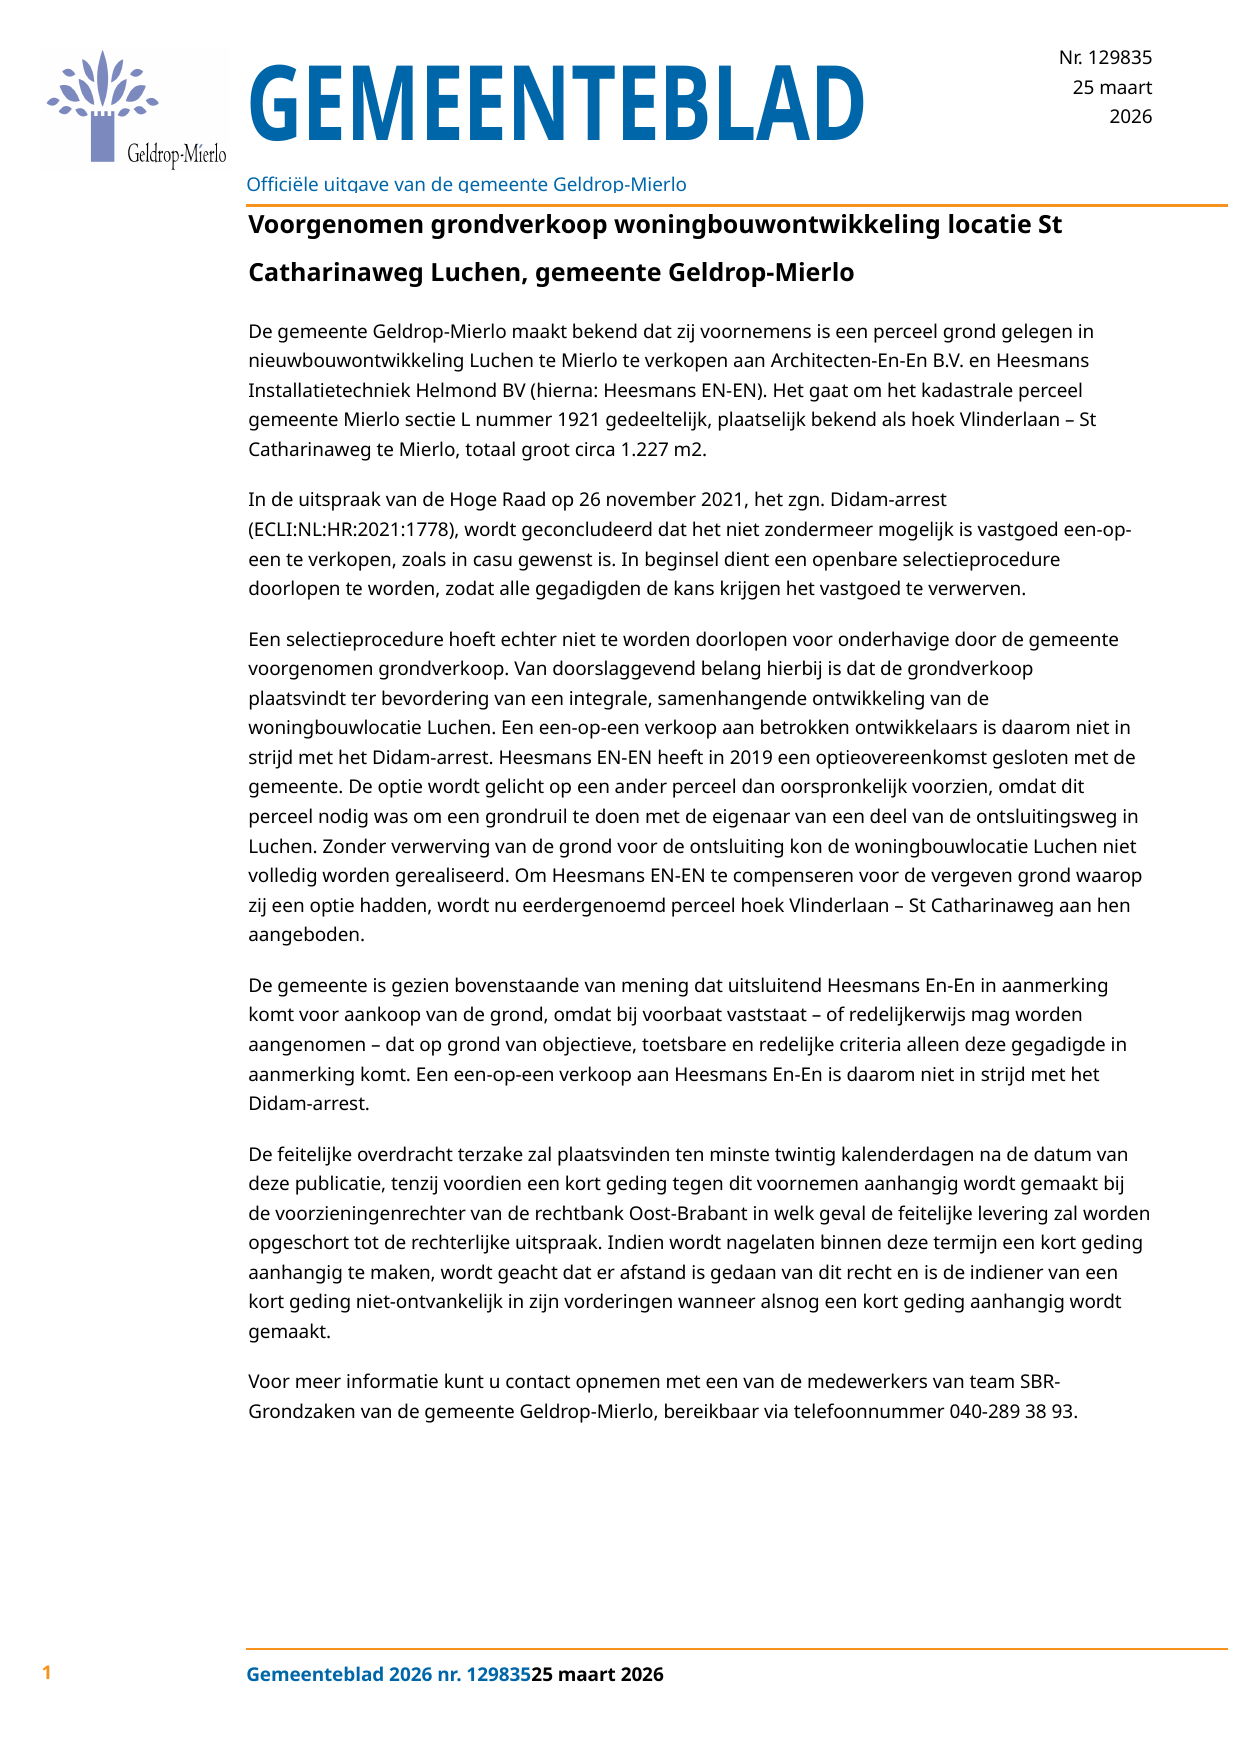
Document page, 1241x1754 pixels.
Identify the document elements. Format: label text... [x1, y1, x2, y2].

text Voorgenomen grondverkoop woningbouwontwikkeling locatie St Catharinaweg Luchen, gemeente Geldrop-Mierlo [248, 207, 1152, 288]
text Voor meer informatie kunt u contact opnemen met een van de medewerkers van team SBR-Grondzaken van de gemeente Geldrop-Mierlo, bereikbaar via telefoonnummer 040-289 38 93. [248, 1369, 1152, 1424]
text De gemeente Geldrop-Mierlo maakt bekend dat zij voornemens is een perceel grond gelegen in nieuwbouwontwikkeling Luchen te Mierlo te verkopen aan Architecten-En-En B.V. en Heesmans Installatietechniek Helmond BV (hierna: Heesmans EN-EN). Het gaat om het kadastrale perceel gemeente Mierlo sectie L nummer 1921 gedeeltelijk, plaatselijk bekend als hoek Vlinderlaan – St Catharinaweg te Mierlo, totaal groot circa 1.227 m2. [248, 318, 1152, 462]
text De gemeente is gezien bovenstaande van mening dat uitsluitend Heesmans En-En in aanmerking komt voor aankoop van de grond, omdat bij voorbaat vaststaat – of redelijkerwijs mag worden aangenomen – dat op grond van objectieve, toetsbare en redelijke criteria alleen deze gegadigde in aanmerking komt. Een een-op-een verkoop aan Heesmans En-En is daarom niet in strijd met het Didam-arrest. [248, 972, 1152, 1116]
text In de uitspraak van de Hoge Raad op 26 november 2021, het zgn. Didam-arrest (ECLI:NL:HR:2021:1778), wordt geconcludeerd dat het niet zondermeer mogelijk is vastgoed een-op-een te verkopen, zoals in casu gewenst is. In beginsel dient een openbare selectieprocedure doorlopen te worden, zodat alle gegadigden de kans krijgen het vastgoed te verwerven. [248, 487, 1152, 601]
picture [41, 47, 231, 172]
text De feitelijke overdracht terzake zal plaatsvinden ten minste twintig kalenderdagen na de datum van deze publicatie, tenzij voordien een kort geding tegen dit voornemen aanhangig wordt gemaakt bij de voorzieningenrechter van de rechtbank Oost-Brabant in welk geval de feitelijke levering zal worden opgeschort tot de rechterlijke uitspraak. Indien wordt nagelaten binnen deze termijn een kort geding aanhangig te maken, wordt geacht dat er afstand is gedaan van dit recht en is de indiener van een kort geding niet-ontvankelijk in zijn vorderingen wanneer alsnog een kort geding aanhangig wordt gemaakt. [248, 1141, 1152, 1344]
text Een selectieprocedure hoeft echter niet te worden doorlopen voor onderhavige door de gemeente voorgenomen grondverkoop. Van doorslaggevend belang hierbij is dat de grondverkoop plaatsvindt ter bevordering van een integrale, samenhangende ontwikkeling van de woningbouwlocatie Luchen. Een een-op-een verkoop aan betrokken ontwikkelaars is daarom niet in strijd met het Didam-arrest. Heesmans EN-EN heeft in 2019 een optieovereenkomst gesloten met de gemeente. De optie wordt gelicht op een ander perceel dan oorspronkelijk voorzien, omdat dit perceel nodig was om een grondruil te doen met de eigenaar van een deel van de ontsluitingsweg in Luchen. Zonder verwerving van de grond voor de ontsluiting kon de woningbouwlocatie Luchen niet volledig worden gerealiseerd. Om Heesmans EN-EN te compenseren voor de vergeven grond waarop zij een optie hadden, wordt nu eerdergenoemd perceel hoek Vlinderlaan – St Catharinaweg aan hen aangeboden. [248, 626, 1152, 947]
